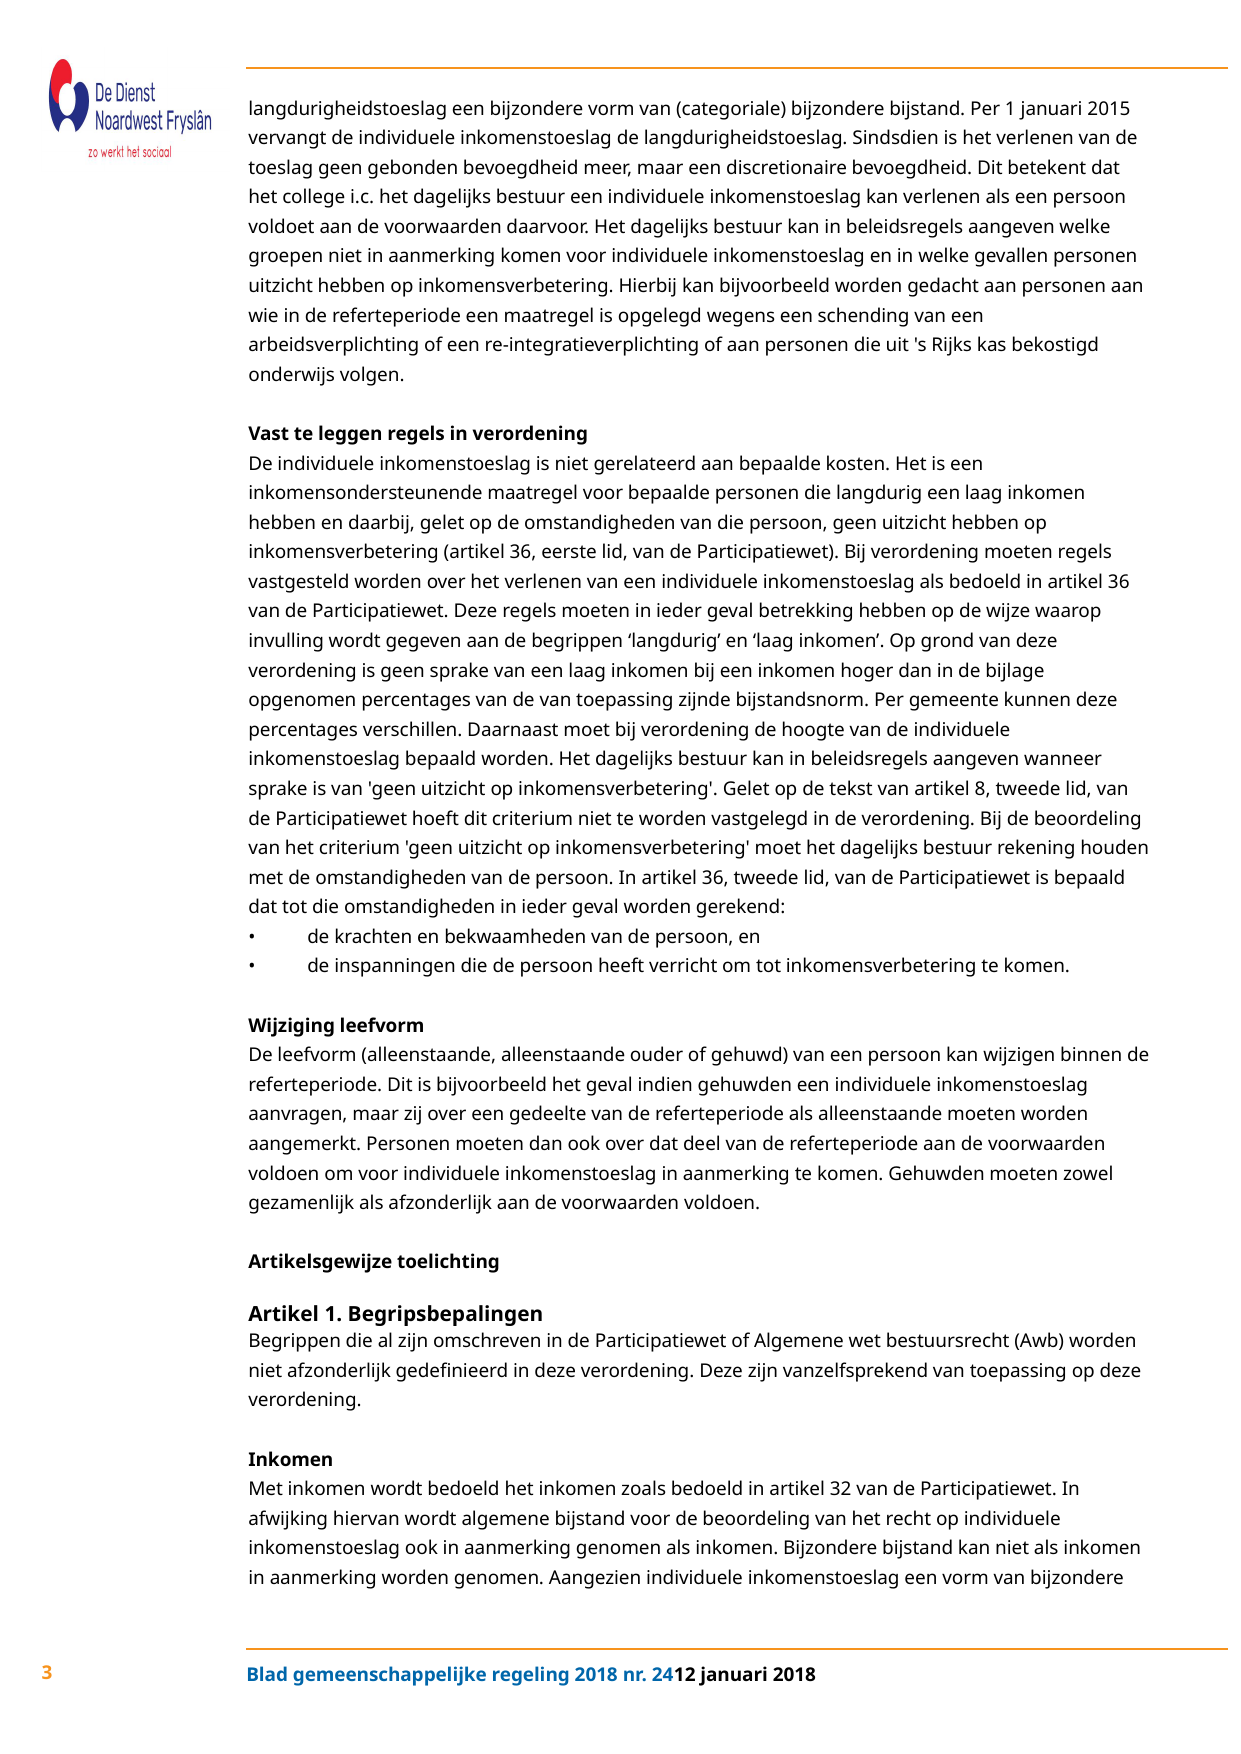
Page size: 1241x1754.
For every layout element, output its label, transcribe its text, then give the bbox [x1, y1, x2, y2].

text De individuele inkomenstoeslag is niet gerelateerd aan bepaalde kosten. Het is een inkomensondersteunende maatregel voor bepaalde personen die langdurig een laag inkomen hebben en daarbij, gelet op de omstandigheden van die persoon, geen uitzicht hebben op inkomensverbetering (artikel 36, eerste lid, van de Participatiewet). Bij verordening moeten regels vastgesteld worden over het verlenen van een individuele inkomenstoeslag als bedoeld in artikel 36 van de Participatiewet. Deze regels moeten in ieder geval betrekking hebben op de wijze waarop invulling wordt gegeven aan de begrippen ‘langdurig’ en ‘laag inkomen’. Op grond van deze verordening is geen sprake van een laag inkomen bij een inkomen hoger dan in de bijlage opgenomen percentages van de van toepassing zijnde bijstandsnorm. Per gemeente kunnen deze percentages verschillen. Daarnaast moet bij verordening de hoogte van de individuele inkomenstoeslag bepaald worden. Het dagelijks bestuur kan in beleidsregels aangeven wanneer sprake is van 'geen uitzicht op inkomensverbetering'. Gelet op de tekst van artikel 8, tweede lid, van de Participatiewet hoeft dit criterium niet te worden vastgelegd in de verordening. Bij de beoordeling van het criterium 'geen uitzicht op inkomensverbetering' moet het dagelijks bestuur rekening houden met de omstandigheden van de persoon. In artikel 36, tweede lid, van de Participatiewet is bepaald dat tot die omstandigheden in ieder geval worden gerekend: [248, 450, 1152, 919]
text langdurigheidstoeslag een bijzondere vorm van (categoriale) bijzondere bijstand. Per 1 januari 2015 vervangt de individuele inkomenstoeslag de langdurigheidstoeslag. Sindsdien is het verlenen van de toeslag geen gebonden bevoegdheid meer, maar een discretionaire bevoegdheid. Dit betekent dat het college i.c. het dagelijks bestuur een individuele inkomenstoeslag kan verlenen als een persoon voldoet aan de voorwaarden daarvoor. Het dagelijks bestuur kan in beleidsregels aangeven welke groepen niet in aanmerking komen voor individuele inkomenstoeslag en in welke gevallen personen uitzicht hebben op inkomensverbetering. Hierbij kan bijvoorbeeld worden gedacht aan personen aan wie in de referteperiode een maatregel is opgelegd wegens een schending van een arbeidsverplichting of een re-integratieverplichting of aan personen die uit 's Rijks kas bekostigd onderwijs volgen. [248, 95, 1152, 387]
list de inspanningen die de persoon heeft verricht om tot inkomensverbetering te komen. [248, 953, 1152, 978]
text Artikel 1. Begripsbepalingen [248, 1299, 1152, 1327]
text Artikelsgewijze toelichting [248, 1248, 1152, 1274]
list de krachten en bekwaamheden van de persoon, en [248, 923, 1152, 949]
picture [41, 47, 231, 172]
text Inkomen [248, 1446, 1152, 1471]
text De leefvorm (alleenstaande, alleenstaande ouder of gehuwd) van een persoon kan wijzigen binnen de referteperiode. Dit is bijvoorbeeld het geval indien gehuwden een individuele inkomenstoeslag aanvragen, maar zij over een gedeelte van de referteperiode als alleenstaande moeten worden aangemerkt. Personen moeten dan ook over dat deel van de referteperiode aan de voorwaarden voldoen om voor individuele inkomenstoeslag in aanmerking te komen. Gehuwden moeten zowel gezamenlijk als afzonderlijk aan de voorwaarden voldoen. [248, 1041, 1152, 1215]
text Wijziging leefvorm [248, 1012, 1152, 1038]
text Vast te leggen regels in verordening [248, 420, 1152, 446]
text Begrippen die al zijn omschreven in de Participatiewet of Algemene wet bestuursrecht (Awb) worden niet afzonderlijk gedefinieerd in deze verordening. Deze zijn vanzelfsprekend van toepassing op deze verordening. [248, 1327, 1152, 1412]
text Met inkomen wordt bedoeld het inkomen zoals bedoeld in artikel 32 van de Participatiewet. In afwijking hiervan wordt algemene bijstand voor de beoordeling van het recht op individuele inkomenstoeslag ook in aanmerking genomen als inkomen. Bijzondere bijstand kan niet als inkomen in aanmerking worden genomen. Aangezien individuele inkomenstoeslag een vorm van bijzondere [248, 1475, 1152, 1590]
